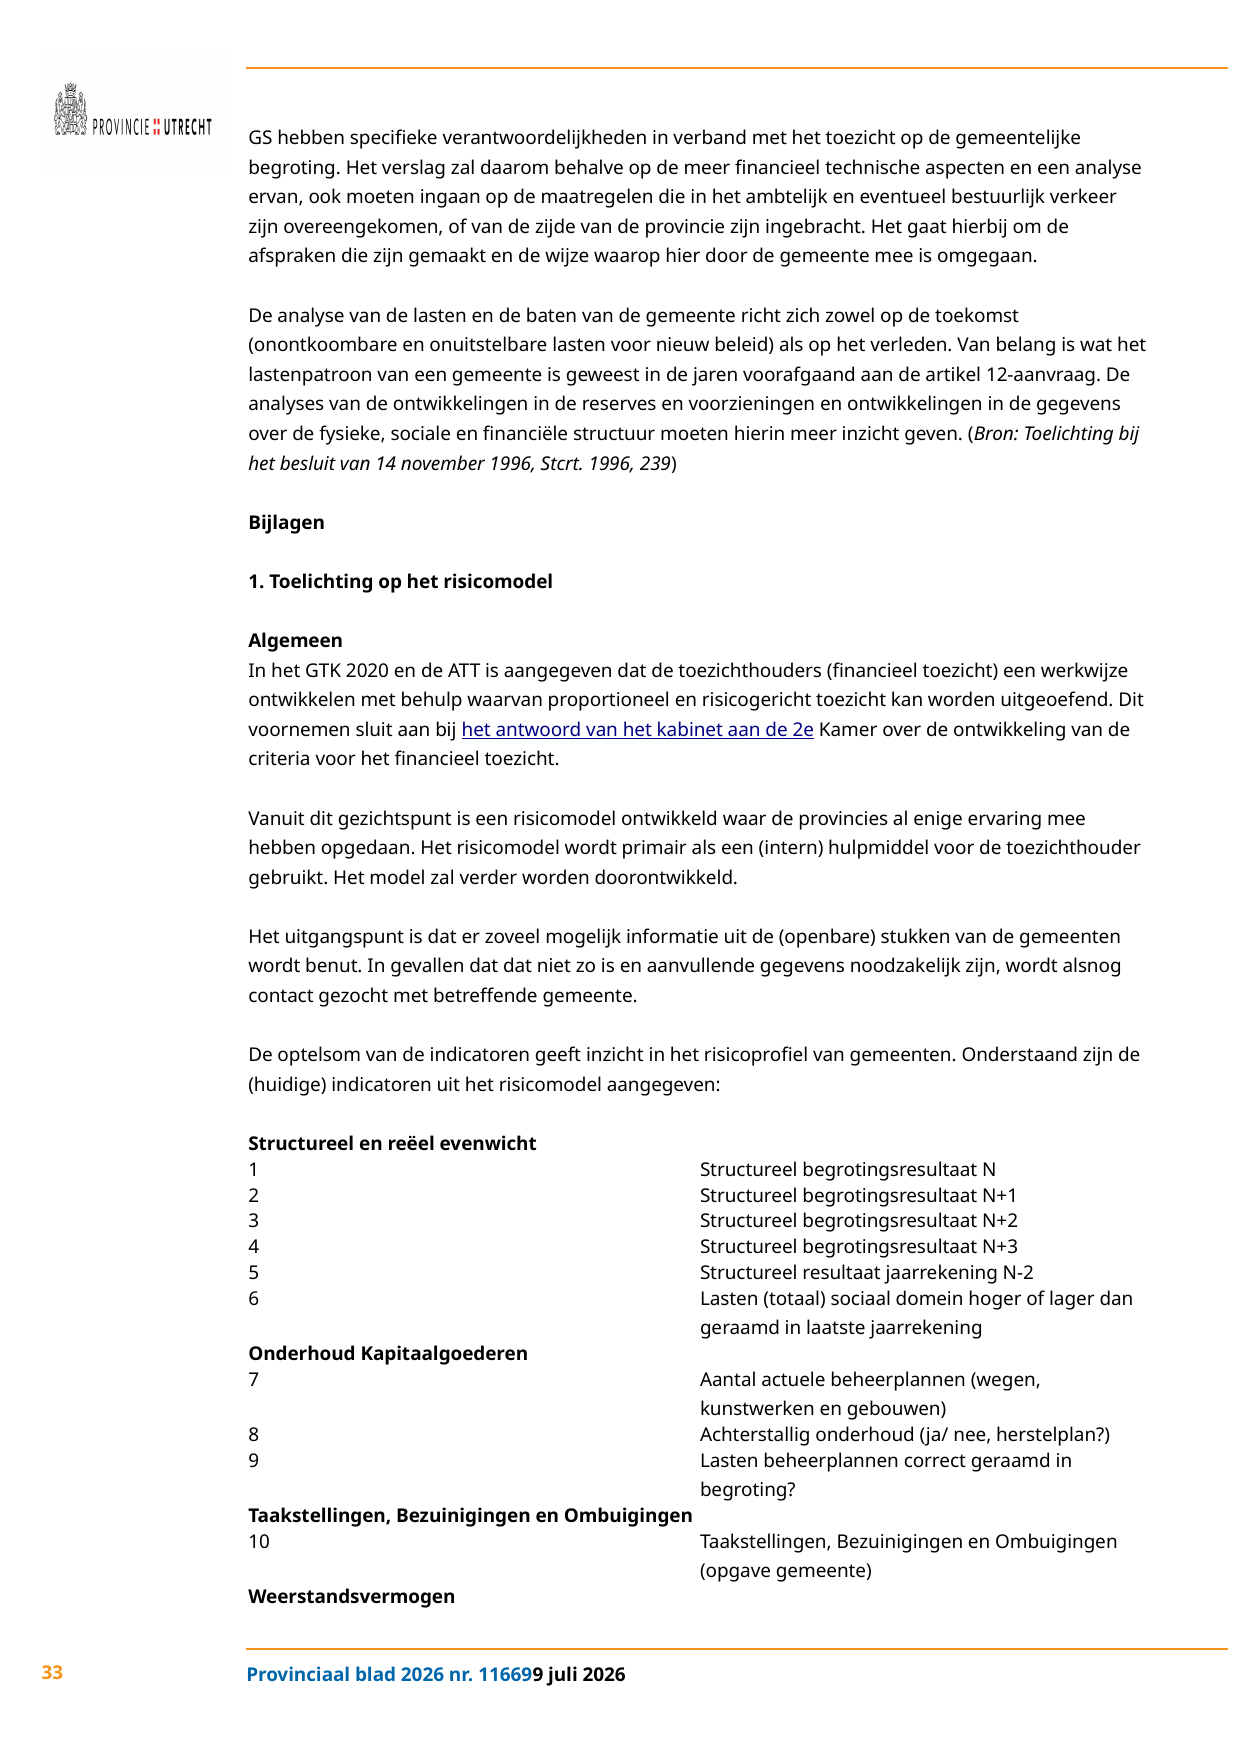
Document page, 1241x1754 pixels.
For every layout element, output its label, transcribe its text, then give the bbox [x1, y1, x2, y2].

text GS hebben specifieke verantwoordelijkheden in verband met het toezicht op de gemeentelijke begroting. Het verslag zal daarom behalve op de meer financieel technische aspecten en een analyse ervan, ook moeten ingaan op de maatregelen die in het ambtelijk en eventueel bestuurlijk verkeer zijn overeengekomen, of van de zijde van de provincie zijn ingebracht. Het gaat hierbij om de afspraken die zijn gemaakt en de wijze waarop hier door de gemeente mee is omgegaan. [248, 124, 1152, 268]
text Vanuit dit gezichtspunt is een risicomodel ontwikkeld waar de provincies al enige ervaring mee hebben opgedaan. Het risicomodel wordt primair als een (intern) hulpmiddel voor de toezichthouder gebruikt. Het model zal verder worden doorontwikkeld. [248, 805, 1152, 890]
table_cell Taakstellingen, Bezuinigingen en Ombuigingen [248, 1502, 1152, 1528]
table_cell Achterstallig onderhoud (ja/ nee, herstelplan?) [700, 1421, 1152, 1447]
text Het uitgangspunt is dat er zoveel mogelijk informatie uit de (openbare) stukken van de gemeenten wordt benut. In gevallen dat dat niet zo is en aanvullende gegevens noodzakelijk zijn, wordt alsnog contact gezocht met betreffende gemeente. [248, 923, 1152, 1008]
table_cell Structureel begrotingsresultaat N+1 [700, 1182, 1152, 1207]
table_cell Structureel resultaat jaarrekening N-2 [700, 1259, 1152, 1285]
table_cell 5 [248, 1259, 700, 1285]
text Algemeen [248, 627, 1152, 653]
table_cell Weerstandsvermogen [248, 1583, 1152, 1609]
table_cell 7 [248, 1366, 700, 1421]
table_cell Structureel begrotingsresultaat N [700, 1156, 1152, 1182]
text 1. Toelichting op het risicomodel [248, 568, 1152, 594]
table_cell Aantal actuele beheerplannen (wegen, kunstwerken en gebouwen) [700, 1366, 1152, 1421]
text In het GTK 2020 en de ATT is aangegeven dat de toezichthouders (financieel toezicht) een werkwijze ontwikkelen met behulp waarvan proportioneel en risicogericht toezicht kan worden uitgeoefend. Dit voornemen sluit aan bij het antwoord van het kabinet aan de 2e Kamer over de ontwikkeling van de criteria voor het financieel toezicht. [248, 657, 1152, 771]
text Bijlagen [248, 509, 1152, 535]
picture [41, 47, 231, 172]
table_cell Onderhoud Kapitaalgoederen [248, 1340, 1152, 1366]
table_cell 10 [248, 1528, 700, 1583]
table_cell 3 [248, 1208, 700, 1233]
table_cell Structureel begrotingsresultaat N+2 [700, 1208, 1152, 1233]
table_cell Lasten (totaal) sociaal domein hoger of lager dan geraamd in laatste jaarrekening [700, 1285, 1152, 1340]
table_cell Lasten beheerplannen correct geraamd in begroting? [700, 1447, 1152, 1502]
table_cell 1 [248, 1156, 700, 1182]
table_cell 6 [248, 1285, 700, 1340]
table_cell 9 [248, 1447, 700, 1502]
table_cell Structureel begrotingsresultaat N+3 [700, 1233, 1152, 1259]
table_header Structureel en reëel evenwicht [248, 1130, 1152, 1156]
table_cell 4 [248, 1233, 700, 1259]
text De analyse van de lasten en de baten van de gemeente richt zich zowel op de toekomst (onontkoombare en onuitstelbare lasten voor nieuw beleid) als op het verleden. Van belang is wat het lastenpatroon van een gemeente is geweest in de jaren voorafgaand aan de artikel 12-aanvraag. De analyses van de ontwikkelingen in de reserves en voorzieningen en ontwikkelingen in de gegevens over de fysieke, sociale en financiële structuur moeten hierin meer inzicht geven. (Bron: Toelichting bij het besluit van 14 november 1996, Stcrt. 1996, 239) [248, 302, 1152, 476]
table_cell 2 [248, 1182, 700, 1207]
table_cell 8 [248, 1421, 700, 1447]
text De optelsom van de indicatoren geeft inzicht in het risicoprofiel van gemeenten. Onderstaand zijn de (huidige) indicatoren uit het risicomodel aangegeven: [248, 1041, 1152, 1097]
table_cell Taakstellingen, Bezuinigingen en Ombuigingen (opgave gemeente) [700, 1528, 1152, 1583]
